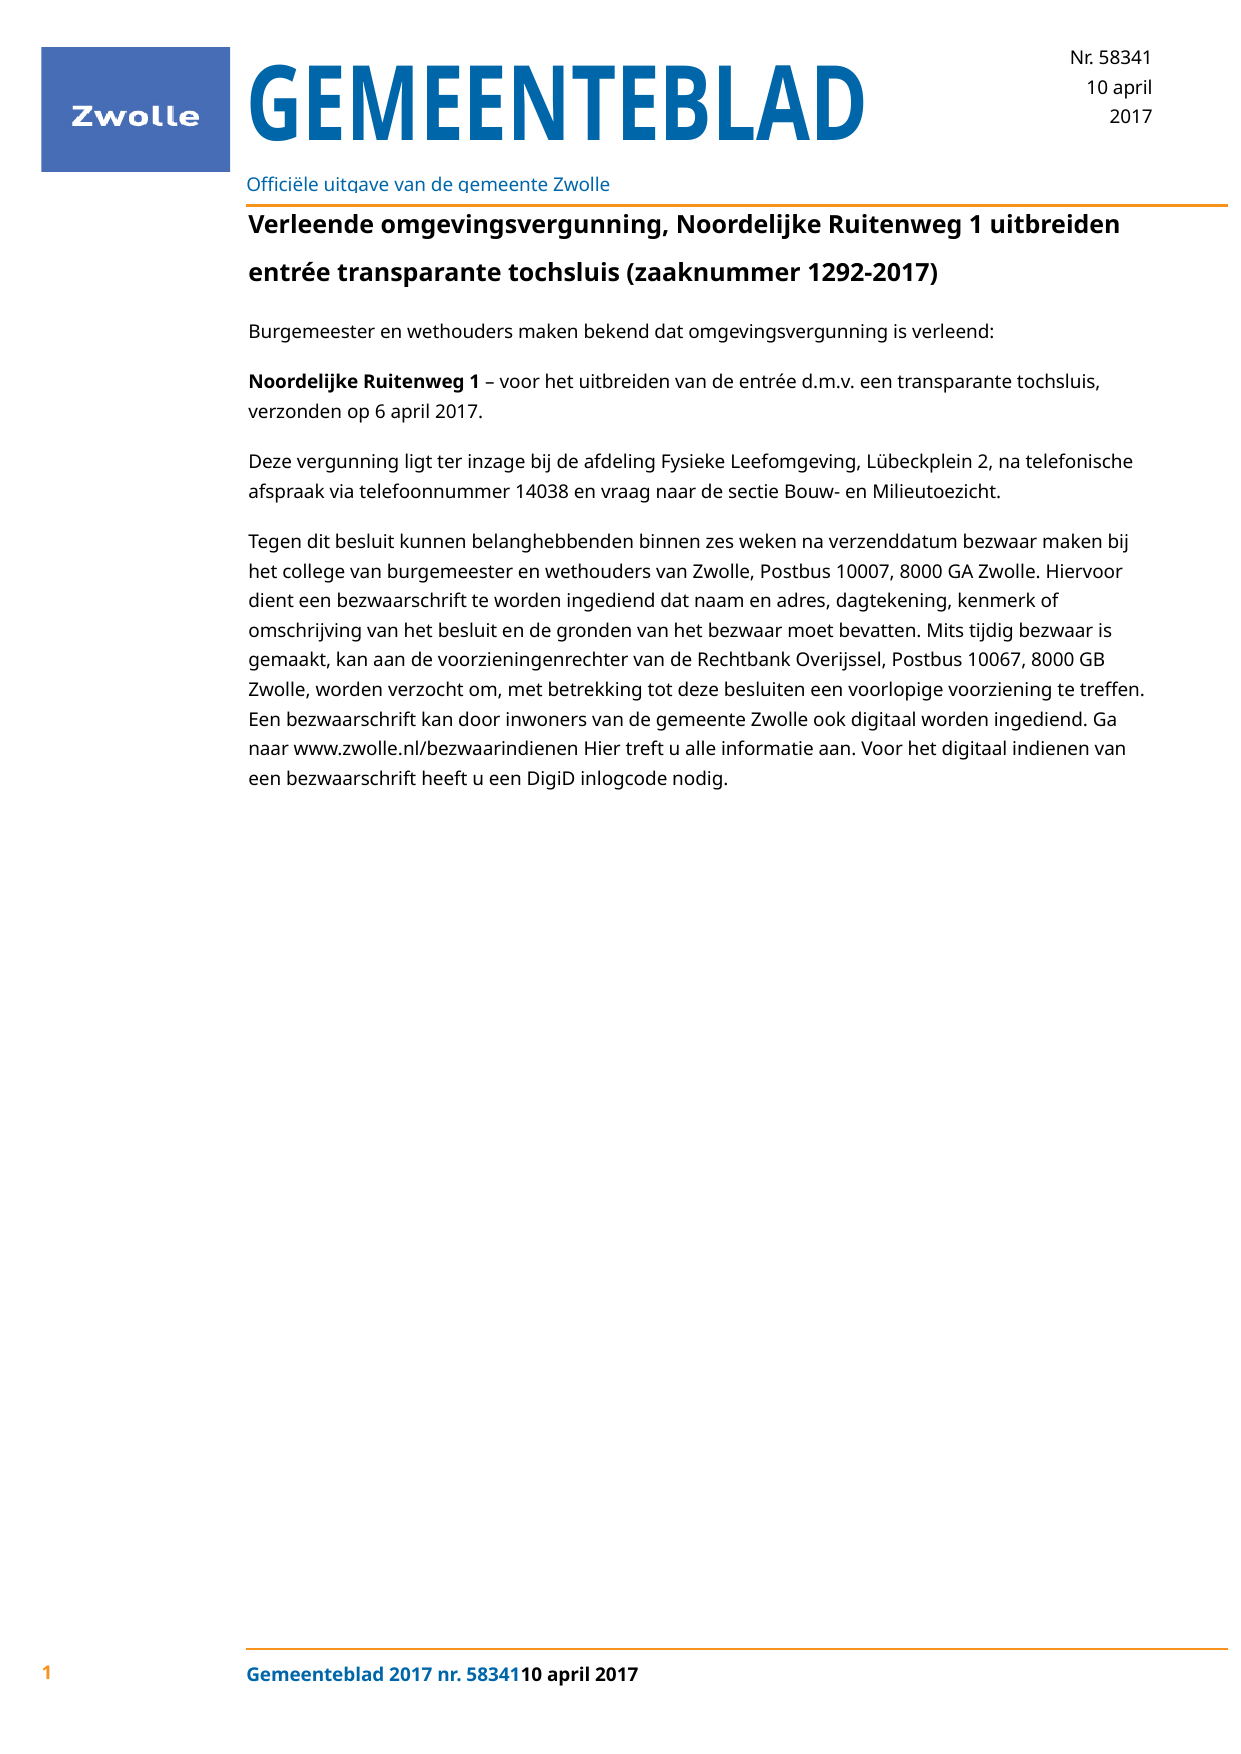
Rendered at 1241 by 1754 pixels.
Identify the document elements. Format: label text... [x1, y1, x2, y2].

text Verleende omgevingsvergunning, Noordelijke Ruitenweg 1 uitbreiden entrée transparante tochsluis (zaaknummer 1292-2017) [248, 207, 1152, 288]
text Tegen dit besluit kunnen belanghebbenden binnen zes weken na verzenddatum bezwaar maken bij het college van burgemeester en wethouders van Zwolle, Postbus 10007, 8000 GA Zwolle. Hiervoor dient een bezwaarschrift te worden ingediend dat naam en adres, dagtekening, kenmerk of omschrijving van het besluit en de gronden van het bezwaar moet bevatten. Mits tijdig bezwaar is gemaakt, kan aan de voorzieningenrechter van de Rechtbank Overijssel, Postbus 10067, 8000 GB Zwolle, worden verzocht om, met betrekking tot deze besluiten een voorlopige voorziening te treffen. Een bezwaarschrift kan door inwoners van de gemeente Zwolle ook digitaal worden ingediend. Ga naar www.zwolle.nl/bezwaarindienen Hier treft u alle informatie aan. Voor het digitaal indienen van een bezwaarschrift heeft u een DigiD inlogcode nodig. [248, 528, 1152, 791]
picture [41, 47, 231, 172]
text Burgemeester en wethouders maken bekend dat omgevingsvergunning is verleend: [248, 318, 1152, 344]
text Deze vergunning ligt ter inzage bij de afdeling Fysieke Leefomgeving, Lübeckplein 2, na telefonische afspraak via telefoonnummer 14038 en vraag naar de sectie Bouw- en Milieutoezicht. [248, 448, 1152, 504]
text Noordelijke Ruitenweg 1 – voor het uitbreiden van de entrée d.m.v. een transparante tochsluis, verzonden op 6 april 2017. [248, 368, 1152, 424]
